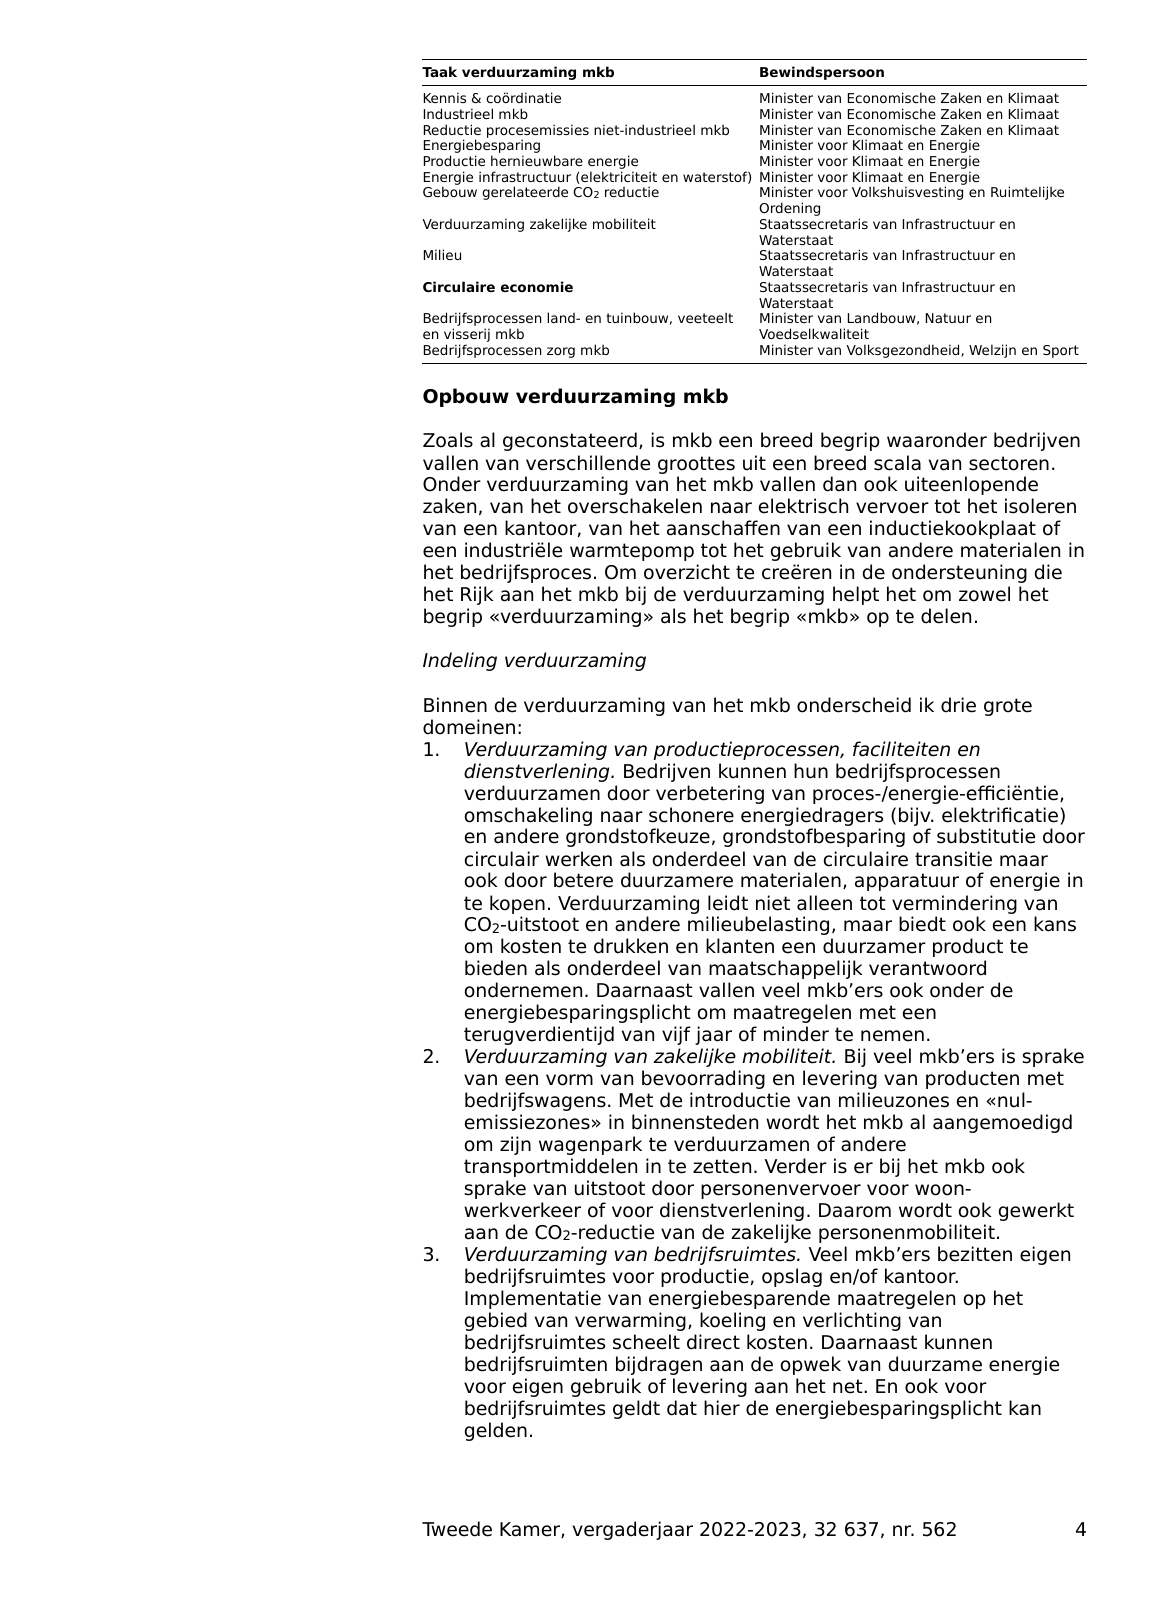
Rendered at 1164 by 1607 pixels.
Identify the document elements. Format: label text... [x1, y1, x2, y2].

table_cell Staatssecretaris van Infrastructuur en Waterstaat [753, 280, 1087, 311]
table_cell Minister voor Volkshuisvesting en Ruimtelijke Ordening [753, 185, 1087, 217]
table_cell Bedrijfsprocessen land- en tuinbouw, veeteelt en visserij mkb [422, 311, 753, 343]
table_cell Minister voor Klimaat en Energie [753, 138, 1087, 154]
table_cell Gebouw gerelateerde CO2 reductie [422, 185, 753, 217]
text 1. Verduurzaming van productieprocessen, faciliteiten en dienstverlening. Bedrijven kunnen hun bedrijfsprocessen verduurzamen door verbetering van proces-/energie-efficiëntie, omschakeling naar schonere energiedragers (bijv. elektrificatie) en andere grondstofkeuze, grondstofbesparing of substitutie door circulair werken als onderdeel van de circulaire transitie maar ook door betere duurzamere materialen, apparatuur of energie in te kopen. Verduurzaming leidt niet alleen tot vermindering van CO2-uitstoot en andere milieubelasting, maar biedt ook een kans om kosten te drukken en klanten een duurzamer product te bieden als onderdeel van maatschappelijk verantwoord ondernemen. Daarnaast vallen veel mkb’ers ook onder de energiebesparingsplicht om maatregelen met een terugverdientijd van vijf jaar of minder te nemen. [422, 738, 1087, 1046]
text 2. Verduurzaming van zakelijke mobiliteit. Bij veel mkb’ers is sprake van een vorm van bevoorrading en levering van producten met bedrijfswagens. Met de introductie van milieuzones en «nul-emissiezones» in binnensteden wordt het mkb al aangemoedigd om zijn wagenpark te verduurzamen of andere transportmiddelen in te zetten. Verder is er bij het mkb ook sprake van uitstoot door personenvervoer voor woon-werkverkeer of voor dienstverlening. Daarom wordt ook gewerkt aan de CO2-reductie van de zakelijke personenmobiliteit. [422, 1046, 1087, 1244]
table_cell Productie hernieuwbare energie [422, 154, 753, 169]
table_cell Bedrijfsprocessen zorg mkb [422, 343, 753, 363]
table_cell Minister van Economische Zaken en Klimaat [753, 123, 1087, 138]
subtitle Indeling verduurzaming [422, 650, 1087, 672]
table_header Taak verduurzaming mkb [422, 60, 753, 85]
table_cell Circulaire economie [422, 280, 753, 311]
table_cell Minister voor Klimaat en Energie [753, 154, 1087, 169]
table_cell Energiebesparing [422, 138, 753, 154]
table_cell Minister van Economische Zaken en Klimaat [753, 86, 1087, 107]
table_cell Staatssecretaris van Infrastructuur en Waterstaat [753, 248, 1087, 280]
table_cell Minister van Economische Zaken en Klimaat [753, 107, 1087, 122]
table_cell Kennis & coördinatie [422, 86, 753, 107]
table_cell Reductie procesemissies niet-industrieel mkb [422, 123, 753, 138]
table_cell Minister van Volksgezondheid, Welzijn en Sport [753, 343, 1087, 363]
table_cell Milieu [422, 248, 753, 280]
table_header Bewindspersoon [753, 60, 1087, 85]
text Binnen de verduurzaming van het mkb onderscheid ik drie grote domeinen: [422, 694, 1087, 738]
table_cell Energie infrastructuur (elektriciteit en waterstof) [422, 170, 753, 185]
subtitle Opbouw verduurzaming mkb [422, 386, 1087, 408]
table_cell Verduurzaming zakelijke mobiliteit [422, 217, 753, 248]
text 3. Verduurzaming van bedrijfsruimtes. Veel mkb’ers bezitten eigen bedrijfsruimtes voor productie, opslag en/of kantoor. Implementatie van energiebesparende maatregelen op het gebied van verwarming, koeling en verlichting van bedrijfsruimtes scheelt direct kosten. Daarnaast kunnen bedrijfsruimten bijdragen aan de opwek van duurzame energie voor eigen gebruik of levering aan het net. En ook voor bedrijfsruimtes geldt dat hier de energiebesparingsplicht kan gelden. [422, 1244, 1087, 1442]
table_cell Minister voor Klimaat en Energie [753, 170, 1087, 185]
table_cell Industrieel mkb [422, 107, 753, 122]
text Zoals al geconstateerd, is mkb een breed begrip waaronder bedrijven vallen van verschillende groottes uit een breed scala van sectoren. Onder verduurzaming van het mkb vallen dan ook uiteenlopende zaken, van het overschakelen naar elektrisch vervoer tot het isoleren van een kantoor, van het aanschaffen van een inductiekookplaat of een industriële warmtepomp tot het gebruik van andere materialen in het bedrijfsproces. Om overzicht te creëren in de ondersteuning die het Rijk aan het mkb bij de verduurzaming helpt het om zowel het begrip «verduurzaming» als het begrip «mkb» op te delen. [422, 430, 1087, 628]
table_cell Minister van Landbouw, Natuur en Voedselkwaliteit [753, 311, 1087, 343]
table_cell Staatssecretaris van Infrastructuur en Waterstaat [753, 217, 1087, 248]
